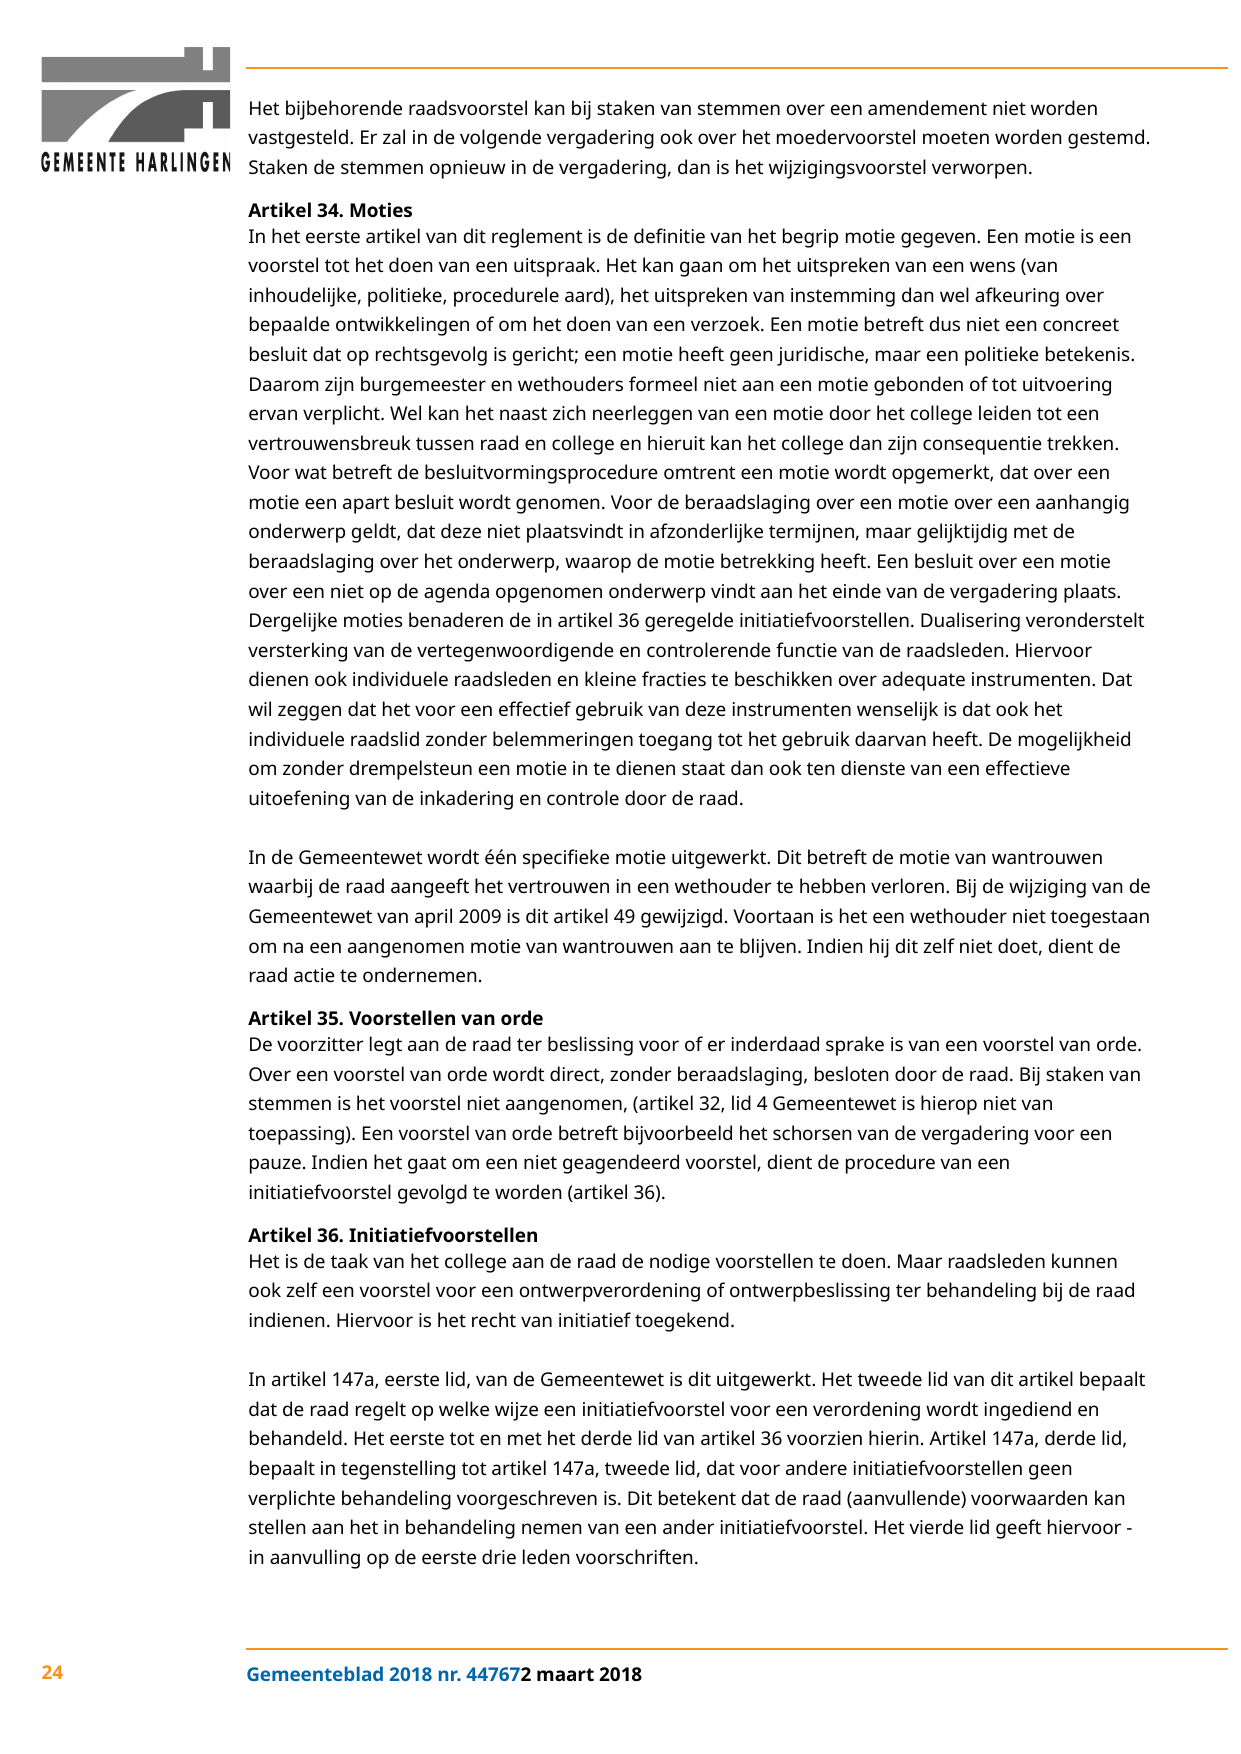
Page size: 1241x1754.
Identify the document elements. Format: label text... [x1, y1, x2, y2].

text Artikel 36. Initiatiefvoorstellen [248, 1222, 1152, 1248]
text Artikel 34. Moties [248, 197, 1152, 223]
text Artikel 35. Voorstellen van orde [248, 1006, 1152, 1031]
text Het bijbehorende raadsvoorstel kan bij staken van stemmen over een amendement niet worden vastgesteld. Er zal in de volgende vergadering ook over het moedervoorstel moeten worden gestemd. Staken de stemmen opnieuw in de vergadering, dan is het wijzigingsvoorstel verworpen. [248, 95, 1152, 180]
picture [41, 47, 231, 172]
text De voorzitter legt aan de raad ter beslissing voor of er inderdaad sprake is van een voorstel van orde. Over een voorstel van orde wordt direct, zonder beraadslaging, besloten door de raad. Bij staken van stemmen is het voorstel niet aangenomen, (artikel 32, lid 4 Gemeentewet is hierop niet van toepassing). Een voorstel van orde betreft bijvoorbeeld het schorsen van de vergadering voor een pauze. Indien het gaat om een niet geagendeerd voorstel, dient de procedure van een initiatiefvoorstel gevolgd te worden (artikel 36). [248, 1031, 1152, 1205]
text Het is de taak van het college aan de raad de nodige voorstellen te doen. Maar raadsleden kunnen ook zelf een voorstel voor een ontwerpverordening of ontwerpbeslissing ter behandeling bij de raad indienen. Hiervoor is het recht van initiatief toegekend. [248, 1248, 1152, 1333]
text In artikel 147a, eerste lid, van de Gemeentewet is dit uitgewerkt. Het tweede lid van dit artikel bepaalt dat de raad regelt op welke wijze een initiatiefvoorstel voor een verordening wordt ingediend en behandeld. Het eerste tot en met het derde lid van artikel 36 voorzien hierin. Artikel 147a, derde lid, bepaalt in tegenstelling tot artikel 147a, tweede lid, dat voor andere initiatiefvoorstellen geen verplichte behandeling voorgeschreven is. Dit betekent dat de raad (aanvullende) voorwaarden kan stellen aan het in behandeling nemen van een ander initiatiefvoorstel. Het vierde lid geeft hiervoor - in aanvulling op de eerste drie leden voorschriften. [248, 1366, 1152, 1569]
text In het eerste artikel van dit reglement is de definitie van het begrip motie gegeven. Een motie is een voorstel tot het doen van een uitspraak. Het kan gaan om het uitspreken van een wens (van inhoudelijke, politieke, procedurele aard), het uitspreken van instemming dan wel afkeuring over bepaalde ontwikkelingen of om het doen van een verzoek. Een motie betreft dus niet een concreet besluit dat op rechtsgevolg is gericht; een motie heeft geen juridische, maar een politieke betekenis. Daarom zijn burgemeester en wethouders formeel niet aan een motie gebonden of tot uitvoering ervan verplicht. Wel kan het naast zich neerleggen van een motie door het college leiden tot een vertrouwensbreuk tussen raad en college en hieruit kan het college dan zijn consequentie trekken. Voor wat betreft de besluitvormingsprocedure omtrent een motie wordt opgemerkt, dat over een motie een apart besluit wordt genomen. Voor de beraadslaging over een motie over een aanhangig onderwerp geldt, dat deze niet plaatsvindt in afzonderlijke termijnen, maar gelijktijdig met de beraadslaging over het onderwerp, waarop de motie betrekking heeft. Een besluit over een motie over een niet op de agenda opgenomen onderwerp vindt aan het einde van de vergadering plaats. Dergelijke moties benaderen de in artikel 36 geregelde initiatiefvoorstellen. Dualisering veronderstelt versterking van de vertegenwoordigende en controlerende functie van de raadsleden. Hiervoor dienen ook individuele raadsleden en kleine fracties te beschikken over adequate instrumenten. Dat wil zeggen dat het voor een effectief gebruik van deze instrumenten wenselijk is dat ook het individuele raadslid zonder belemmeringen toegang tot het gebruik daarvan heeft. De mogelijkheid om zonder drempelsteun een motie in te dienen staat dan ook ten dienste van een effectieve uitoefening van de inkadering en controle door de raad. [248, 223, 1152, 811]
text In de Gemeentewet wordt één specifieke motie uitgewerkt. Dit betreft de motie van wantrouwen waarbij de raad aangeeft het vertrouwen in een wethouder te hebben verloren. Bij de wijziging van de Gemeentewet van april 2009 is dit artikel 49 gewijzigd. Voortaan is het een wethouder niet toegestaan om na een aangenomen motie van wantrouwen aan te blijven. Indien hij dit zelf niet doet, dient de raad actie te ondernemen. [248, 844, 1152, 988]
